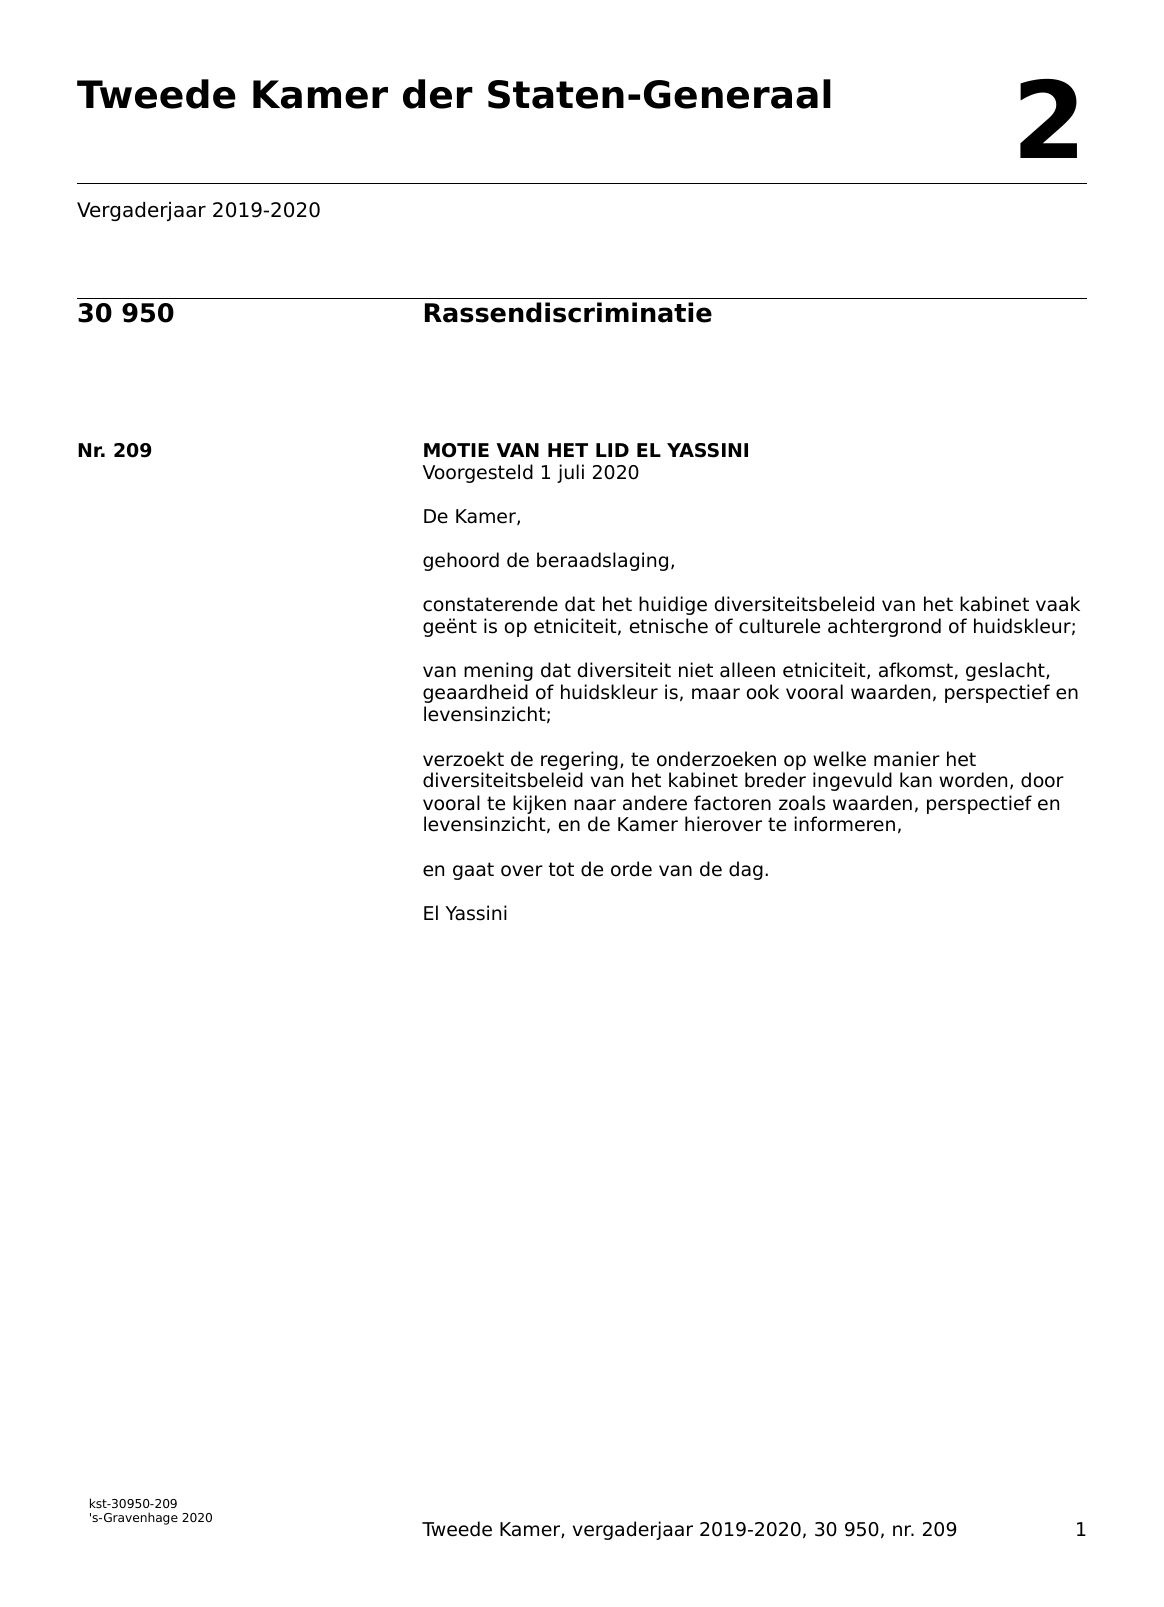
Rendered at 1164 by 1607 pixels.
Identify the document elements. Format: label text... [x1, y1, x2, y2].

subtitle Nr. 209 MOTIE VAN HET LID EL YASSINI [77, 440, 1087, 462]
text Voorgesteld 1 juli 2020 [422, 462, 1087, 484]
table_header 2 [886, 59, 1087, 183]
text van mening dat diversiteit niet alleen etniciteit, afkomst, geslacht, geaardheid of huidskleur is, maar ook vooral waarden, perspectief en levensinzicht; [422, 660, 1087, 726]
text 's-Gravenhage 2020 [88, 1511, 323, 1525]
text constaterende dat het huidige diversiteitsbeleid van het kabinet vaak geënt is op etniciteit, etnische of culturele achtergrond of huidskleur; [422, 594, 1087, 638]
subtitle 30 950 Rassendiscriminatie [77, 299, 1087, 329]
text gehoord de beraadslaging, [422, 550, 1087, 572]
text El Yassini [422, 903, 1087, 925]
table_header Tweede Kamer der Staten-Generaal [77, 59, 886, 183]
text De Kamer, [422, 506, 1087, 528]
text verzoekt de regering, te onderzoeken op welke manier het diversiteitsbeleid van het kabinet breder ingevuld kan worden, door vooral te kijken naar andere factoren zoals waarden, perspectief en levensinzicht, en de Kamer hierover te informeren, [422, 748, 1087, 836]
text kst-30950-209 [88, 1497, 323, 1511]
text en gaat over tot de orde van de dag. [422, 858, 1087, 881]
table_cell Vergaderjaar 2019-2020 [77, 184, 1087, 298]
